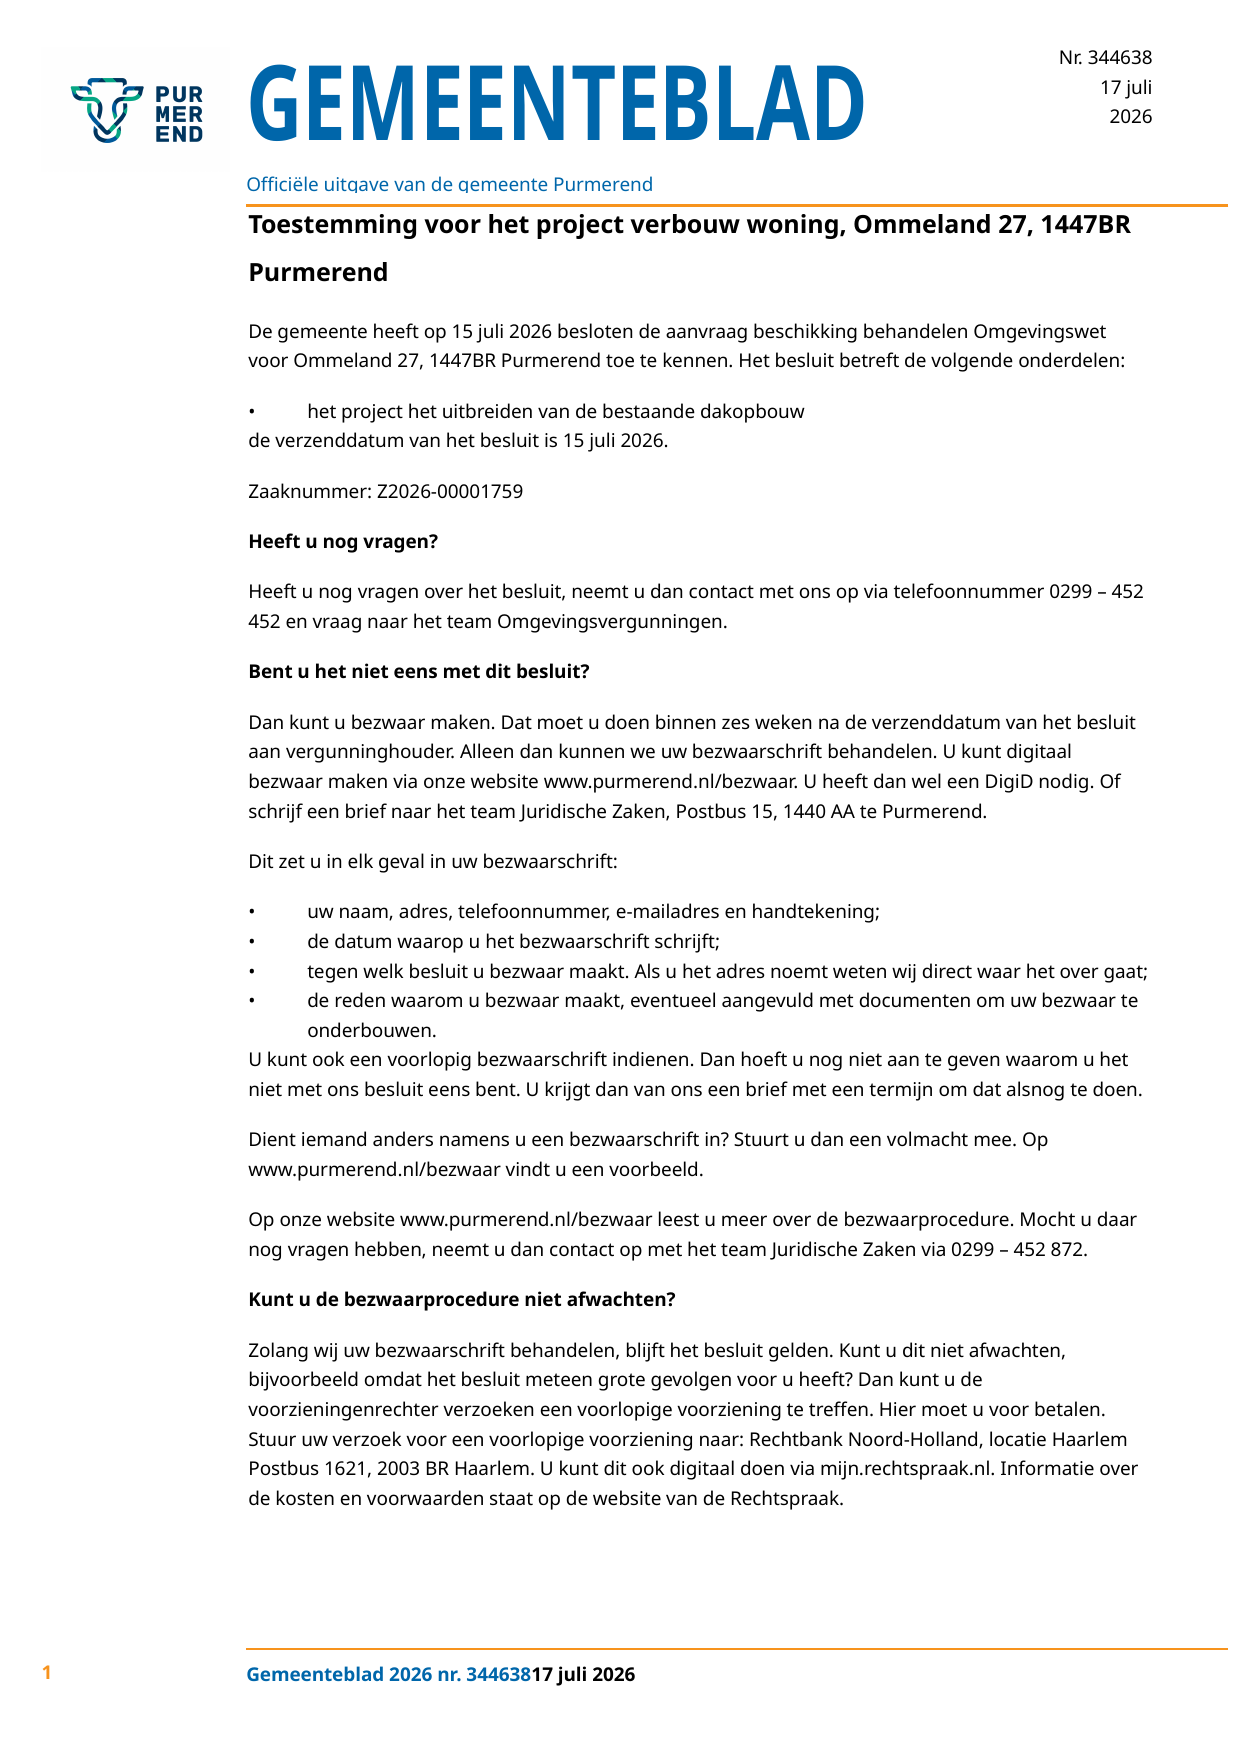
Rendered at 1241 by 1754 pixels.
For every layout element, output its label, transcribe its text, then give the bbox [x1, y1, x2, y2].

list uw naam, adres, telefoonnummer, e-mailadres en handtekening; [248, 899, 1152, 924]
text Dient iemand anders namens u een bezwaarschrift in? Stuurt u dan een volmacht mee. Op www.purmerend.nl/bezwaar vindt u een voorbeeld. [248, 1127, 1152, 1182]
text Op onze website www.purmerend.nl/bezwaar leest u meer over de bezwaarprocedure. Mocht u daar nog vragen hebben, neemt u dan contact op met het team Juridische Zaken via 0299 – 452 872. [248, 1207, 1152, 1262]
text Zolang wij uw bezwaarschrift behandelen, blijft het besluit gelden. Kunt u dit niet afwachten, bijvoorbeeld omdat het besluit meteen grote gevolgen voor u heeft? Dan kunt u de voorzieningenrechter verzoeken een voorlopige voorziening te treffen. Hier moet u voor betalen. Stuur uw verzoek voor een voorlopige voorziening naar: Rechtbank Noord-Holland, locatie Haarlem Postbus 1621, 2003 BR Haarlem. U kunt dit ook digitaal doen via mijn.rechtspraak.nl. Informatie over de kosten en voorwaarden staat op de website van de Rechtspraak. [248, 1337, 1152, 1511]
text Toestemming voor het project verbouw woning, Ommeland 27, 1447BR Purmerend [248, 207, 1152, 288]
text Heeft u nog vragen over het besluit, neemt u dan contact met ons op via telefoonnummer 0299 – 452 452 en vraag naar het team Omgevingsvergunningen. [248, 579, 1152, 634]
text Dit zet u in elk geval in uw bezwaarschrift: [248, 848, 1152, 874]
picture [41, 47, 231, 172]
list het project het uitbreiden van de bestaande dakopbouw [248, 398, 1152, 424]
text Heeft u nog vragen? [248, 528, 1152, 554]
text Kunt u de bezwaarprocedure niet afwachten? [248, 1287, 1152, 1312]
text U kunt ook een voorlopig bezwaarschrift indienen. Dan hoeft u nog niet aan te geven waarom u het niet met ons besluit eens bent. U krijgt dan van ons een brief met een termijn om dat alsnog te doen. [248, 1047, 1152, 1102]
list tegen welk besluit u bezwaar maakt. Als u het adres noemt weten wij direct waar het over gaat; [248, 958, 1152, 984]
text De gemeente heeft op 15 juli 2026 besloten de aanvraag beschikking behandelen Omgevingswet voor Ommeland 27, 1447BR Purmerend toe te kennen. Het besluit betreft de volgende onderdelen: [248, 318, 1152, 373]
text Zaaknummer: Z2026-00001759 [248, 478, 1152, 504]
list de datum waarop u het bezwaarschrift schrijft; [248, 928, 1152, 954]
text de verzenddatum van het besluit is 15 juli 2026. [248, 427, 1152, 453]
text Dan kunt u bezwaar maken. Dat moet u doen binnen zes weken na de verzenddatum van het besluit aan vergunninghouder. Alleen dan kunnen we uw bezwaarschrift behandelen. U kunt digitaal bezwaar maken via onze website www.purmerend.nl/bezwaar. U heeft dan wel een DigiD nodig. Of schrijf een brief naar het team Juridische Zaken, Postbus 15, 1440 AA te Purmerend. [248, 709, 1152, 824]
list de reden waarom u bezwaar maakt, eventueel aangevuld met documenten om uw bezwaar te onderbouwen. [248, 987, 1152, 1043]
text Bent u het niet eens met dit besluit? [248, 659, 1152, 684]
